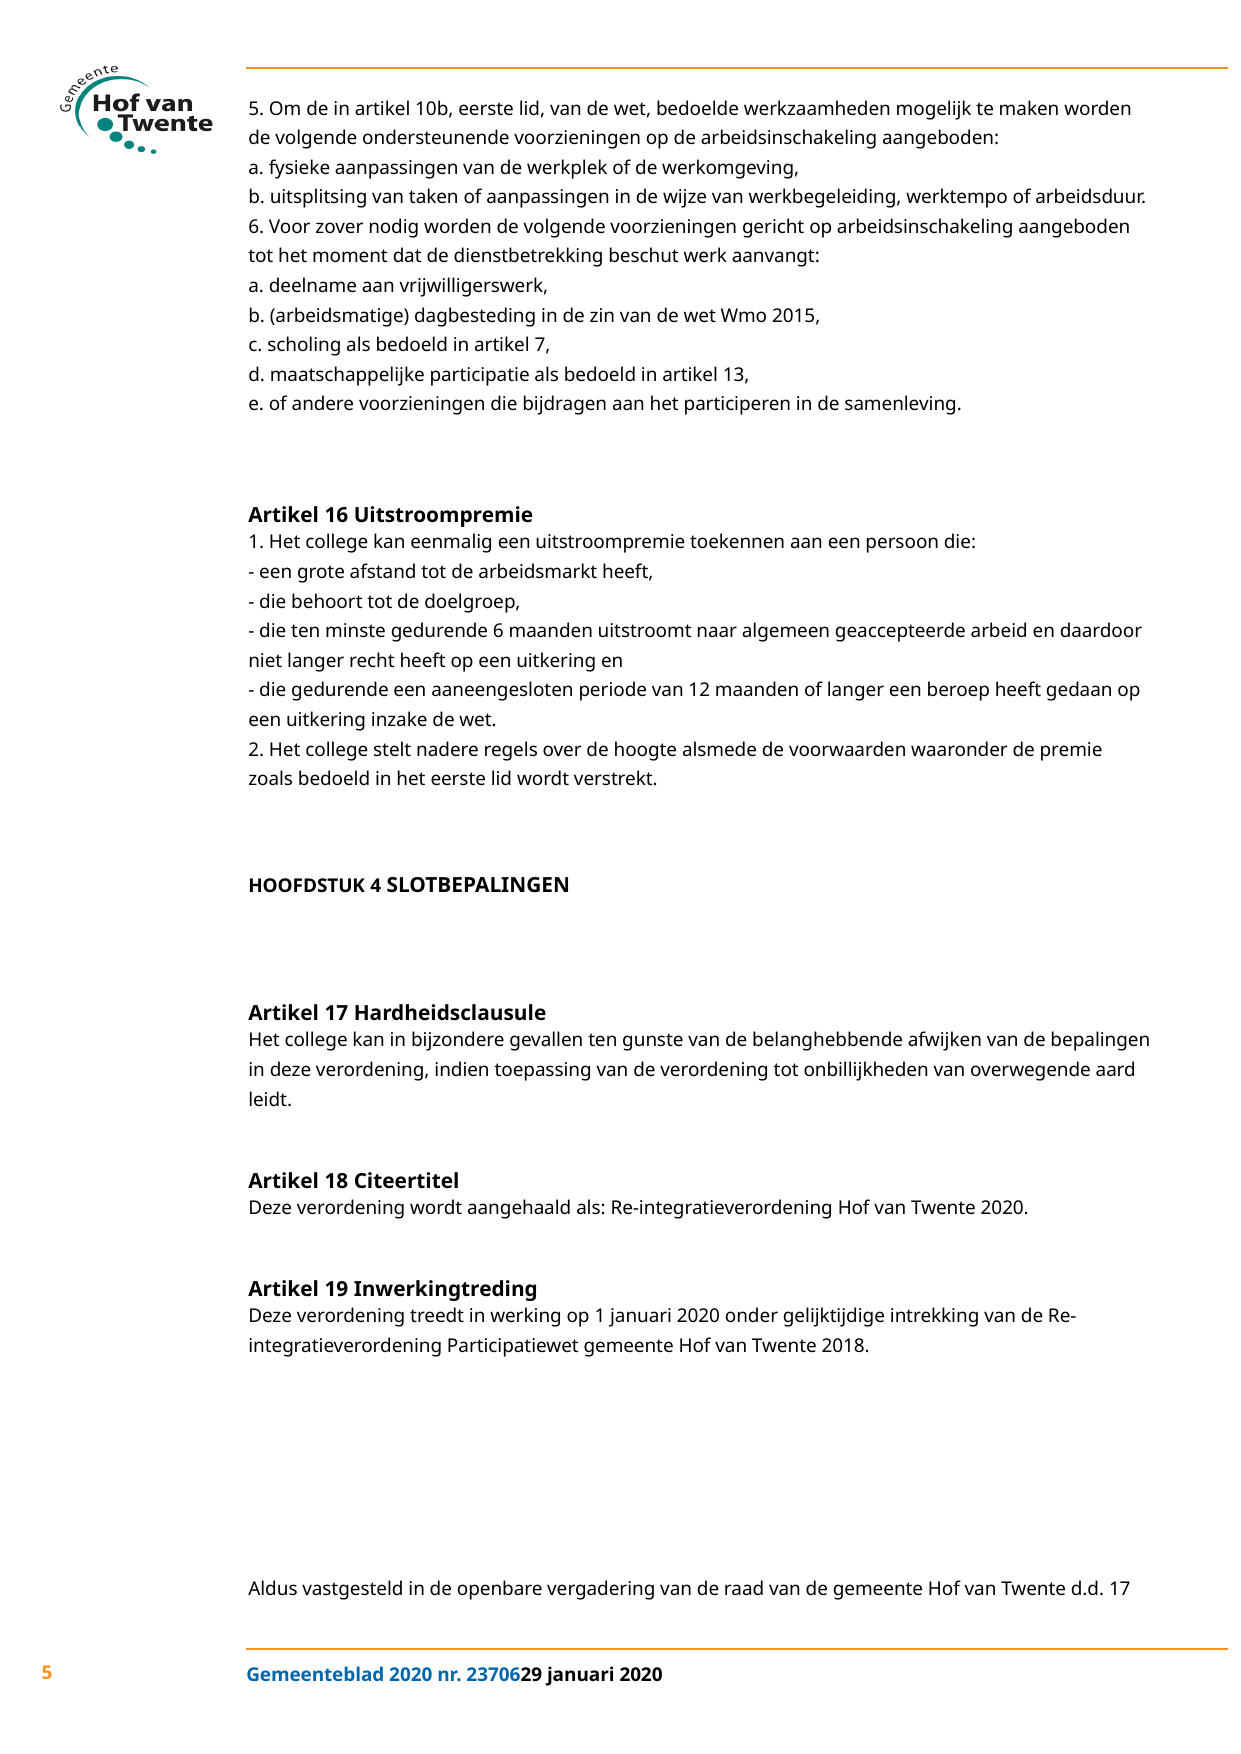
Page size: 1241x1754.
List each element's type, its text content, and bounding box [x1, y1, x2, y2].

text 5. Om de in artikel 10b, eerste lid, van de wet, bedoelde werkzaamheden mogelijk te maken worden de volgende ondersteunende voorzieningen op de arbeidsinschakeling aangeboden: [248, 95, 1152, 150]
text - die ten minste gedurende 6 maanden uitstroomt naar algemeen geaccepteerde arbeid en daardoor niet langer recht heeft op een uitkering en [248, 617, 1152, 673]
text Artikel 17 Hardheidsclausule [248, 998, 1152, 1027]
text d. maatschappelijke participatie als bedoeld in artikel 13, [248, 361, 1152, 387]
text Deze verordening wordt aangehaald als: Re-integratieverordening Hof van Twente 2020. [248, 1194, 1152, 1220]
picture [41, 47, 231, 172]
text a. deelname aan vrijwilligerswerk, [248, 272, 1152, 298]
text Deze verordening treedt in werking op 1 januari 2020 onder gelijktijdige intrekking van de Re-integratieverordening Participatiewet gemeente Hof van Twente 2018. [248, 1303, 1152, 1358]
text Aldus vastgesteld in de openbare vergadering van de raad van de gemeente Hof van Twente d.d. 17 [248, 1575, 1152, 1601]
text - die gedurende een aaneengesloten periode van 12 maanden of langer een beroep heeft gedaan op een uitkering inzake de wet. [248, 677, 1152, 732]
text a. fysieke aanpassingen van de werkplek of de werkomgeving, [248, 154, 1152, 180]
text Artikel 16 Uitstroompremie [248, 500, 1152, 529]
text HOOFDSTUK 4 SLOTBEPALINGEN [248, 870, 1152, 898]
text b. uitsplitsing van taken of aanpassingen in de wijze van werkbegeleiding, werktempo of arbeidsduur. [248, 183, 1152, 209]
text Het college kan in bijzondere gevallen ten gunste van de belanghebbende afwijken van de bepalingen in deze verordening, indien toepassing van de verordening tot onbillijkheden van overwegende aard leidt. [248, 1027, 1152, 1112]
text e. of andere voorzieningen die bijdragen aan het participeren in de samenleving. [248, 391, 1152, 416]
text b. (arbeidsmatige) dagbesteding in de zin van de wet Wmo 2015, [248, 302, 1152, 328]
text 6. Voor zover nodig worden de volgende voorzieningen gericht op arbeidsinschakeling aangeboden tot het moment dat de dienstbetrekking beschut werk aanvangt: [248, 213, 1152, 268]
text c. scholing als bedoeld in artikel 7, [248, 331, 1152, 357]
text Artikel 19 Inwerkingtreding [248, 1274, 1152, 1303]
text - die behoort tot de doelgroep, [248, 588, 1152, 613]
text 2. Het college stelt nadere regels over de hoogte alsmede de voorwaarden waaronder de premie zoals bedoeld in het eerste lid wordt verstrekt. [248, 736, 1152, 791]
text Artikel 18 Citeertitel [248, 1166, 1152, 1194]
text 1. Het college kan eenmalig een uitstroompremie toekennen aan een persoon die: [248, 529, 1152, 554]
text - een grote afstand tot de arbeidsmarkt heeft, [248, 558, 1152, 584]
